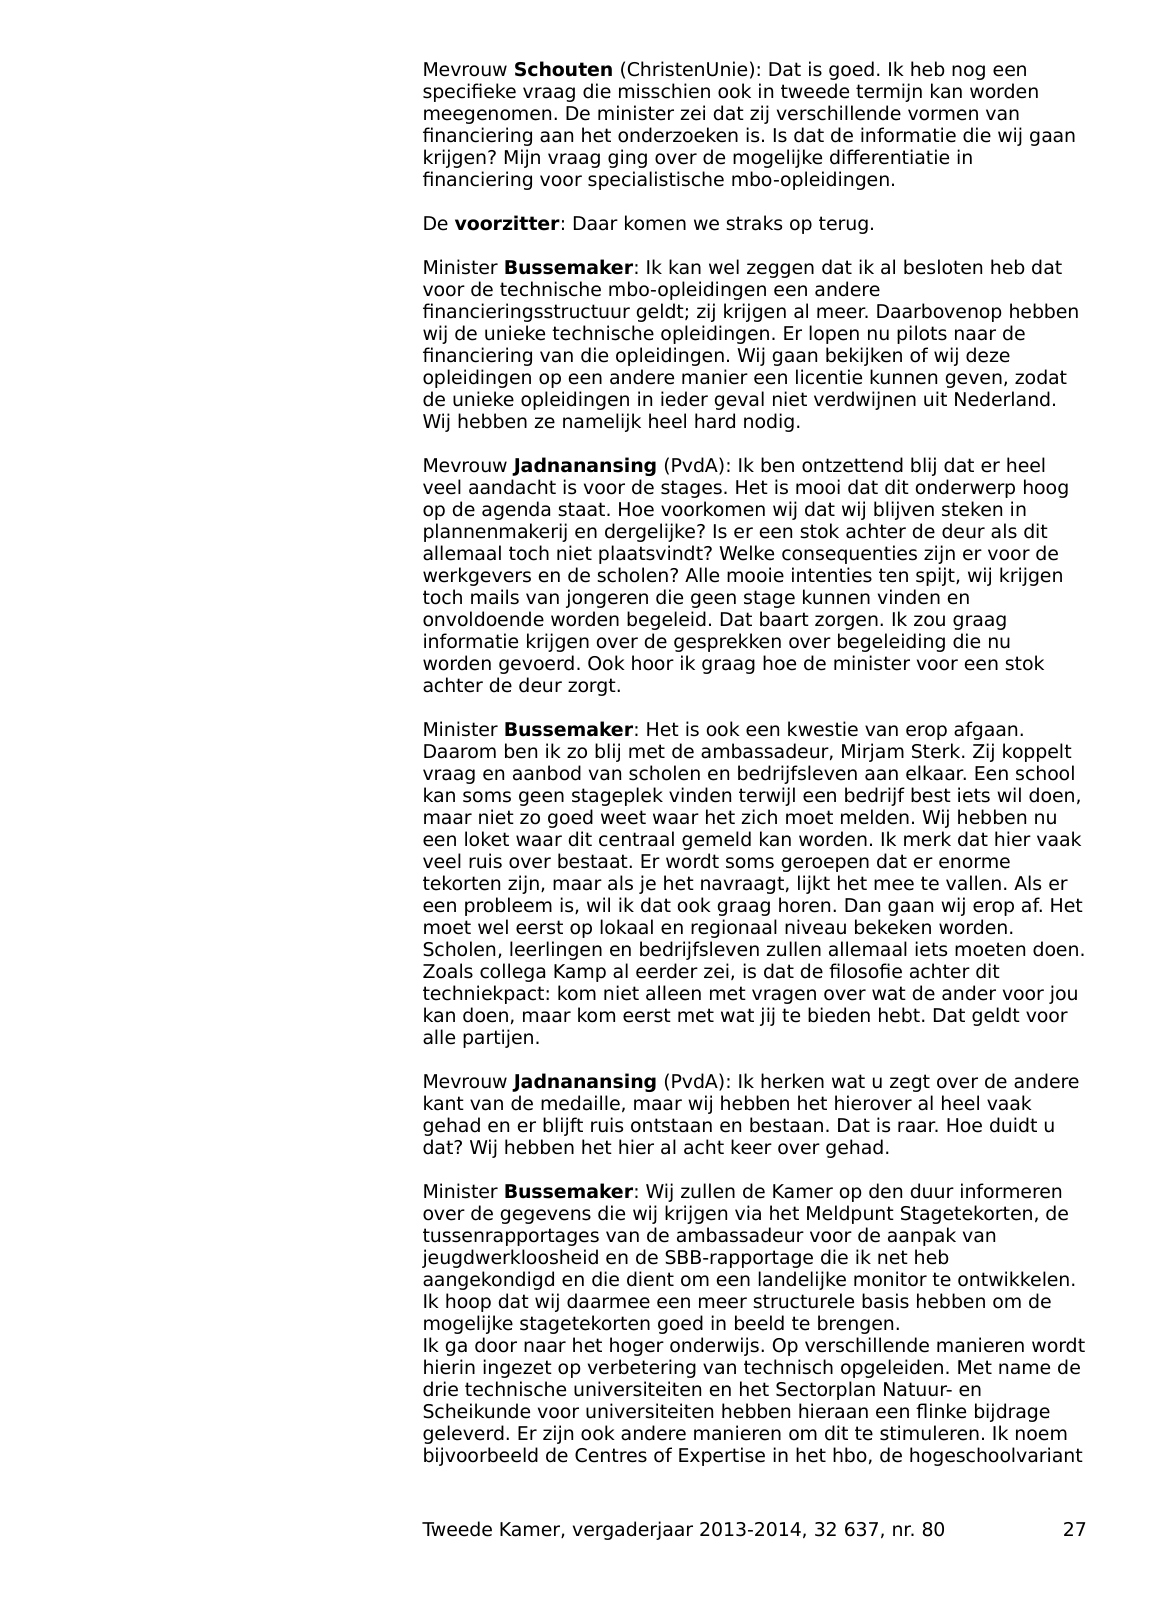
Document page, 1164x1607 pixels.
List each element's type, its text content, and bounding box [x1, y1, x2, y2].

text De voorzitter: Daar komen we straks op terug. [422, 213, 1087, 235]
text Minister Bussemaker: Ik kan wel zeggen dat ik al besloten heb dat voor de technische mbo-opleidingen een andere financieringsstructuur geldt; zij krijgen al meer. Daarbovenop hebben wij de unieke technische opleidingen. Er lopen nu pilots naar de financiering van die opleidingen. Wij gaan bekijken of wij deze opleidingen op een andere manier een licentie kunnen geven, zodat de unieke opleidingen in ieder geval niet verdwijnen uit Nederland. Wij hebben ze namelijk heel hard nodig. [422, 257, 1087, 433]
text Minister Bussemaker: Het is ook een kwestie van erop afgaan. Daarom ben ik zo blij met de ambassadeur, Mirjam Sterk. Zij koppelt vraag en aanbod van scholen en bedrijfsleven aan elkaar. Een school kan soms geen stageplek vinden terwijl een bedrijf best iets wil doen, maar niet zo goed weet waar het zich moet melden. Wij hebben nu een loket waar dit centraal gemeld kan worden. Ik merk dat hier vaak veel ruis over bestaat. Er wordt soms geroepen dat er enorme tekorten zijn, maar als je het navraagt, lijkt het mee te vallen. Als er een probleem is, wil ik dat ook graag horen. Dan gaan wij erop af. Het moet wel eerst op lokaal en regionaal niveau bekeken worden. Scholen, leerlingen en bedrijfsleven zullen allemaal iets moeten doen. Zoals collega Kamp al eerder zei, is dat de filosofie achter dit techniekpact: kom niet alleen met vragen over wat de ander voor jou kan doen, maar kom eerst met wat jij te bieden hebt. Dat geldt voor alle partijen. [422, 719, 1087, 1049]
text Minister Bussemaker: Wij zullen de Kamer op den duur informeren over de gegevens die wij krijgen via het Meldpunt Stagetekorten, de tussenrapportages van de ambassadeur voor de aanpak van jeugdwerkloosheid en de SBB-rapportage die ik net heb aangekondigd en die dient om een landelijke monitor te ontwikkelen. Ik hoop dat wij daarmee een meer structurele basis hebben om de mogelijke stagetekorten goed in beeld te brengen. [422, 1181, 1087, 1335]
text Mevrouw Jadnanansing (PvdA): Ik ben ontzettend blij dat er heel veel aandacht is voor de stages. Het is mooi dat dit onderwerp hoog op de agenda staat. Hoe voorkomen wij dat wij blijven steken in plannenmakerij en dergelijke? Is er een stok achter de deur als dit allemaal toch niet plaatsvindt? Welke consequenties zijn er voor de werkgevers en de scholen? Alle mooie intenties ten spijt, wij krijgen toch mails van jongeren die geen stage kunnen vinden en onvoldoende worden begeleid. Dat baart zorgen. Ik zou graag informatie krijgen over de gesprekken over begeleiding die nu worden gevoerd. Ook hoor ik graag hoe de minister voor een stok achter de deur zorgt. [422, 455, 1087, 697]
text Mevrouw Jadnanansing (PvdA): Ik herken wat u zegt over de andere kant van de medaille, maar wij hebben het hierover al heel vaak gehad en er blijft ruis ontstaan en bestaan. Dat is raar. Hoe duidt u dat? Wij hebben het hier al acht keer over gehad. [422, 1071, 1087, 1159]
text Mevrouw Schouten (ChristenUnie): Dat is goed. Ik heb nog een specifieke vraag die misschien ook in tweede termijn kan worden meegenomen. De minister zei dat zij verschillende vormen van financiering aan het onderzoeken is. Is dat de informatie die wij gaan krijgen? Mijn vraag ging over de mogelijke differentiatie in financiering voor specialistische mbo-opleidingen. [422, 59, 1087, 191]
text Ik ga door naar het hoger onderwijs. Op verschillende manieren wordt hierin ingezet op verbetering van technisch opgeleiden. Met name de drie technische universiteiten en het Sectorplan Natuur- en Scheikunde voor universiteiten hebben hieraan een flinke bijdrage geleverd. Er zijn ook andere manieren om dit te stimuleren. Ik noem bijvoorbeeld de Centres of Expertise in het hbo, de hogeschoolvariant [422, 1335, 1087, 1467]
